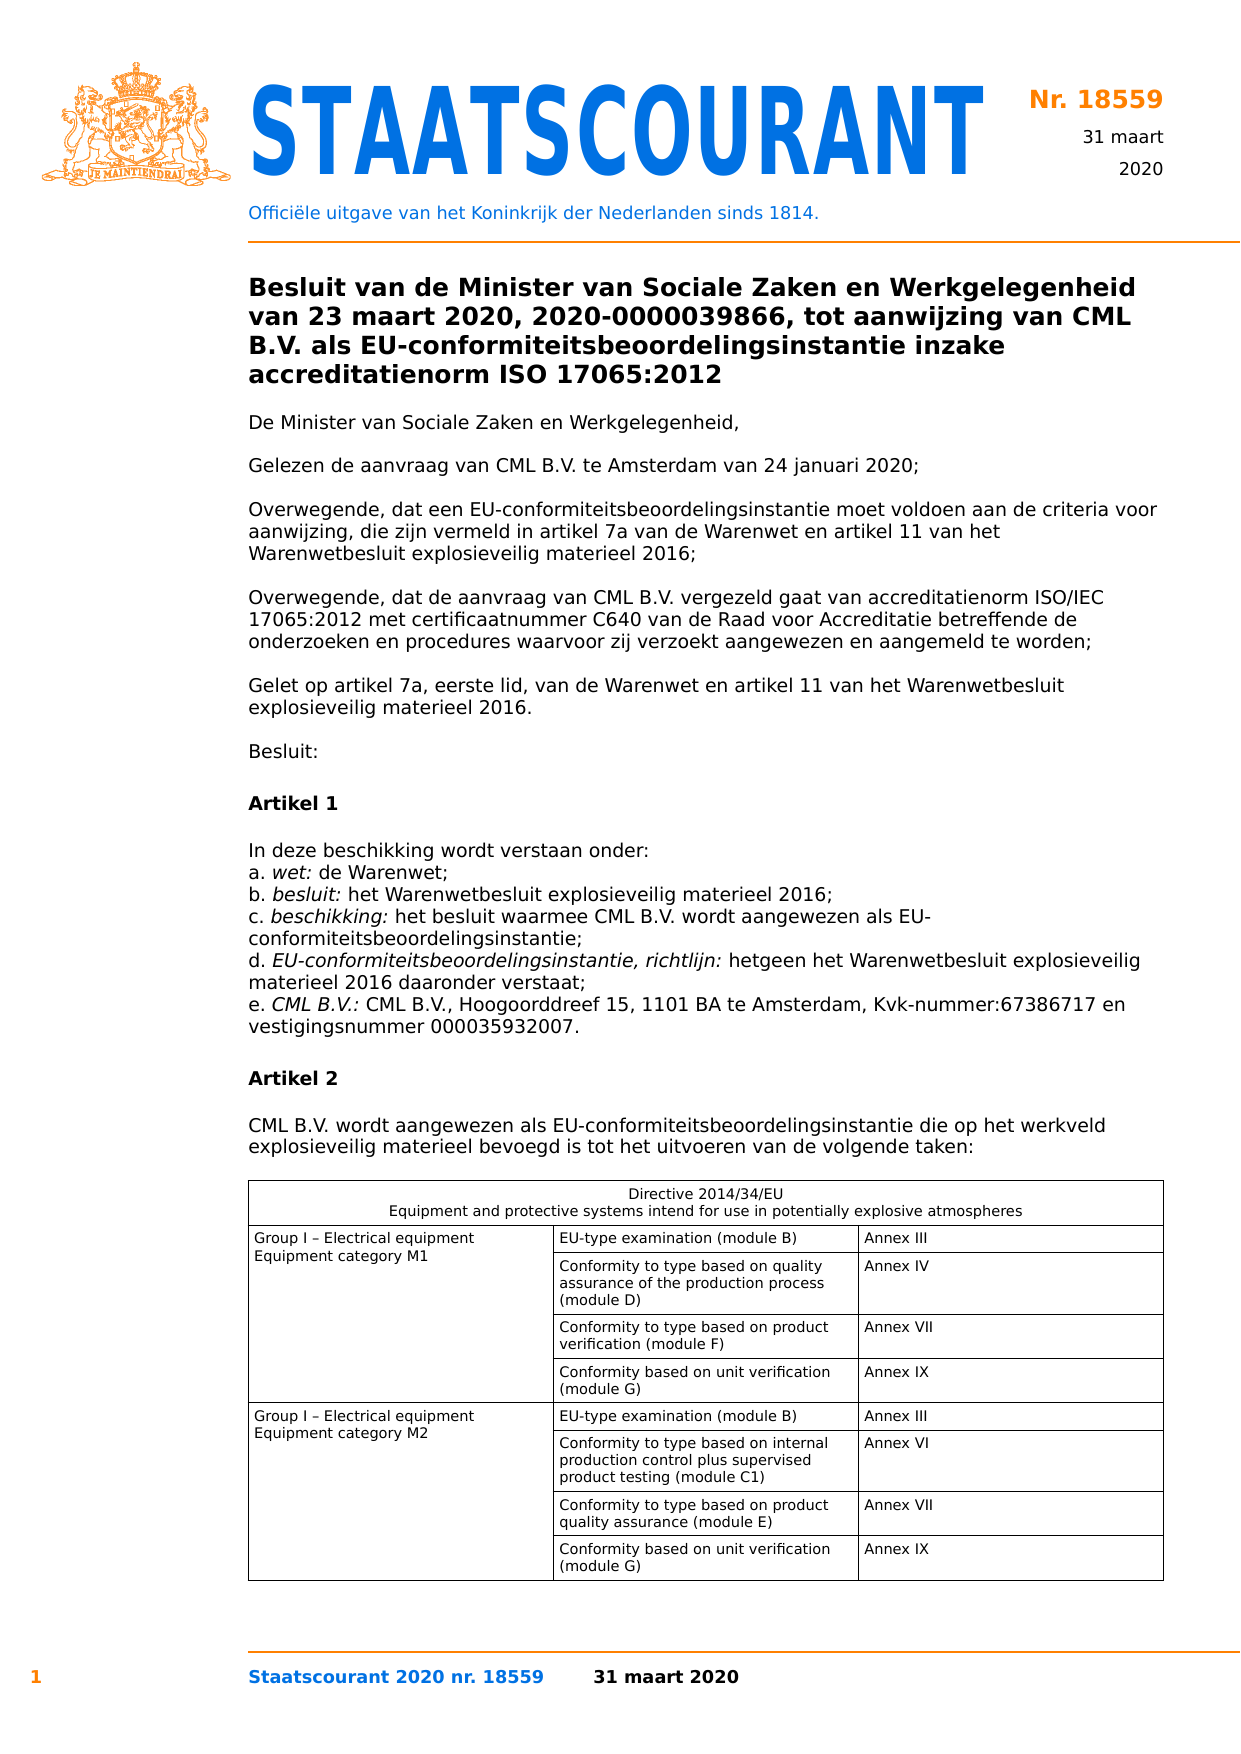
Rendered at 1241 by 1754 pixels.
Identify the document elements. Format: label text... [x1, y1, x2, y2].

table_cell EU-type examination (module B) [554, 1226, 858, 1252]
text Gelet op artikel 7a, eerste lid, van de Warenwet en artikel 11 van het Warenwetbesluit explosieveilig materieel 2016. [248, 675, 1163, 719]
text CML B.V. wordt aangewezen als EU-conformiteitsbeoordelingsinstantie die op het werkveld explosieveilig materieel bevoegd is tot het uitvoeren van de volgende taken: [248, 1114, 1163, 1158]
subtitle Besluit van de Minister van Sociale Zaken en Werkgelegenheid van 23 maart 2020, 2020-0000039866, tot aanwijzing van CML B.V. als EU-conformiteitsbeoordelingsinstantie inzake accreditatienorm ISO 17065:2012 [248, 273, 1163, 390]
table_cell 2020 [998, 153, 1240, 203]
text Gelezen de aanvraag van CML B.V. te Amsterdam van 24 januari 2020; [248, 455, 1163, 477]
table_cell Annex VI [859, 1431, 1163, 1491]
text In deze beschikking wordt verstaan onder: [248, 840, 1163, 862]
text a. wet: de Warenwet; [248, 862, 1163, 884]
table_cell Annex IV [859, 1253, 1163, 1313]
text b. besluit: het Warenwetbesluit explosieveilig materieel 2016; [248, 884, 1163, 906]
table_cell Annex III [859, 1403, 1163, 1429]
subtitle Artikel 2 [248, 1067, 1163, 1089]
text Besluit: [248, 741, 1163, 763]
table_cell Conformity to type based on product quality assurance (module E) [554, 1492, 858, 1535]
table_cell Conformity based on unit verification (module G) [554, 1359, 858, 1402]
table_cell Conformity to type based on quality assurance of the production process (module D) [554, 1253, 858, 1313]
table_header [25, 62, 248, 241]
table_header Nr. 18559 [998, 62, 1240, 121]
text d. EU-conformiteitsbeoordelingsinstantie, richtlijn: hetgeen het Warenwetbesluit explosieveilig materieel 2016 daaronder verstaat; [248, 949, 1163, 993]
table_cell Annex VII [859, 1492, 1163, 1535]
table_cell 31 maart [998, 121, 1240, 153]
table_cell Annex IX [859, 1359, 1163, 1402]
table_cell Officiële uitgave van het Koninkrijk der Nederlanden sinds 1814. [248, 203, 1240, 241]
table_cell Group I – Electrical equipment Equipment category M2 [249, 1403, 553, 1580]
table_header STAATSCOURANT [248, 62, 998, 203]
table_cell EU-type examination (module B) [554, 1403, 858, 1429]
table_header Directive 2014/34/EU Equipment and protective systems intend for use in potentially explosive atmospheres [249, 1181, 1163, 1225]
text Overwegende, dat de aanvraag van CML B.V. vergezeld gaat van accreditatienorm ISO/IEC 17065:2012 met certificaatnummer C640 van de Raad voor Accreditatie betreffende de onderzoeken en procedures waarvoor zij verzoekt aangewezen en aangemeld te worden; [248, 587, 1163, 653]
table_cell Conformity to type based on internal production control plus supervised product testing (module C1) [554, 1431, 858, 1491]
table_cell Annex IX [859, 1536, 1163, 1580]
subtitle Artikel 1 [248, 793, 1163, 815]
table_cell Conformity to type based on product verification (module F) [554, 1315, 858, 1358]
table_cell Conformity based on unit verification (module G) [554, 1536, 858, 1580]
table_cell Annex III [859, 1226, 1163, 1252]
text c. beschikking: het besluit waarmee CML B.V. wordt aangewezen als EU-conformiteitsbeoordelingsinstantie; [248, 906, 1163, 949]
table_cell Annex VII [859, 1315, 1163, 1358]
table_cell Group I – Electrical equipment Equipment category M1 [249, 1226, 553, 1402]
picture [41, 62, 231, 186]
text Overwegende, dat een EU-conformiteitsbeoordelingsinstantie moet voldoen aan de criteria voor aanwijzing, die zijn vermeld in artikel 7a van de Warenwet en artikel 11 van het Warenwetbesluit explosieveilig materieel 2016; [248, 499, 1163, 565]
text e. CML B.V.: CML B.V., Hoogoorddreef 15, 1101 BA te Amsterdam, Kvk-nummer:67386717 en vestigingsnummer 000035932007. [248, 993, 1163, 1037]
text De Minister van Sociale Zaken en Werkgelegenheid, [248, 412, 1163, 433]
